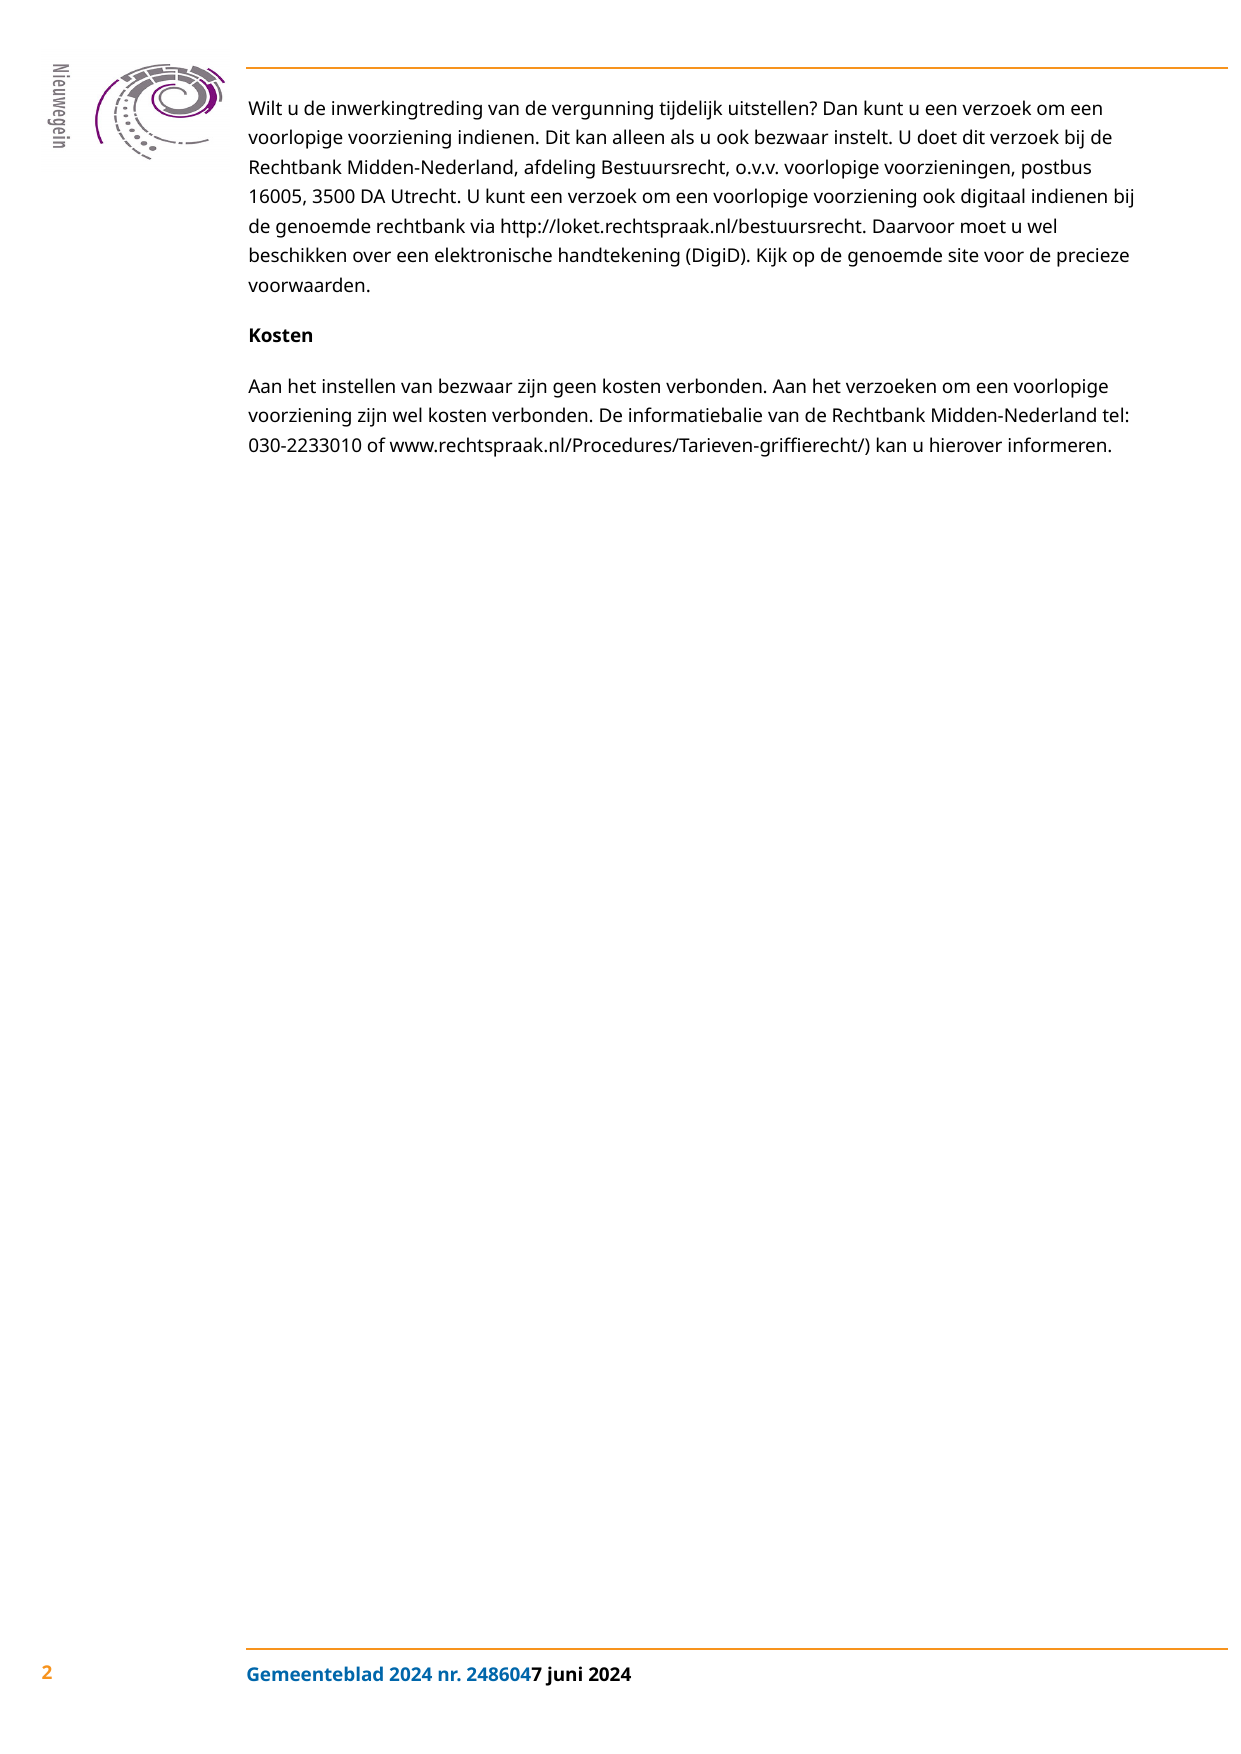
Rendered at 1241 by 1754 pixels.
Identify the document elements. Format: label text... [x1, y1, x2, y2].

text Kosten [248, 323, 1152, 348]
text Wilt u de inwerkingtreding van de vergunning tijdelijk uitstellen? Dan kunt u een verzoek om een voorlopige voorziening indienen. Dit kan alleen als u ook bezwaar instelt. U doet dit verzoek bij de Rechtbank Midden-Nederland, afdeling Bestuursrecht, o.v.v. voorlopige voorzieningen, postbus 16005, 3500 DA Utrecht. U kunt een verzoek om een voorlopige voorziening ook digitaal indienen bij de genoemde rechtbank via http://loket.rechtspraak.nl/bestuursrecht. Daarvoor moet u wel beschikken over een elektronische handtekening (DigiD). Kijk op de genoemde site voor de precieze voorwaarden. [248, 95, 1152, 298]
text Aan het instellen van bezwaar zijn geen kosten verbonden. Aan het verzoeken om een voorlopige voorziening zijn wel kosten verbonden. De informatiebalie van de Rechtbank Midden-Nederland tel: 030-2233010 of www.rechtspraak.nl/Procedures/Tarieven-griffierecht/) kan u hierover informeren. [248, 373, 1152, 458]
picture [41, 47, 231, 172]
